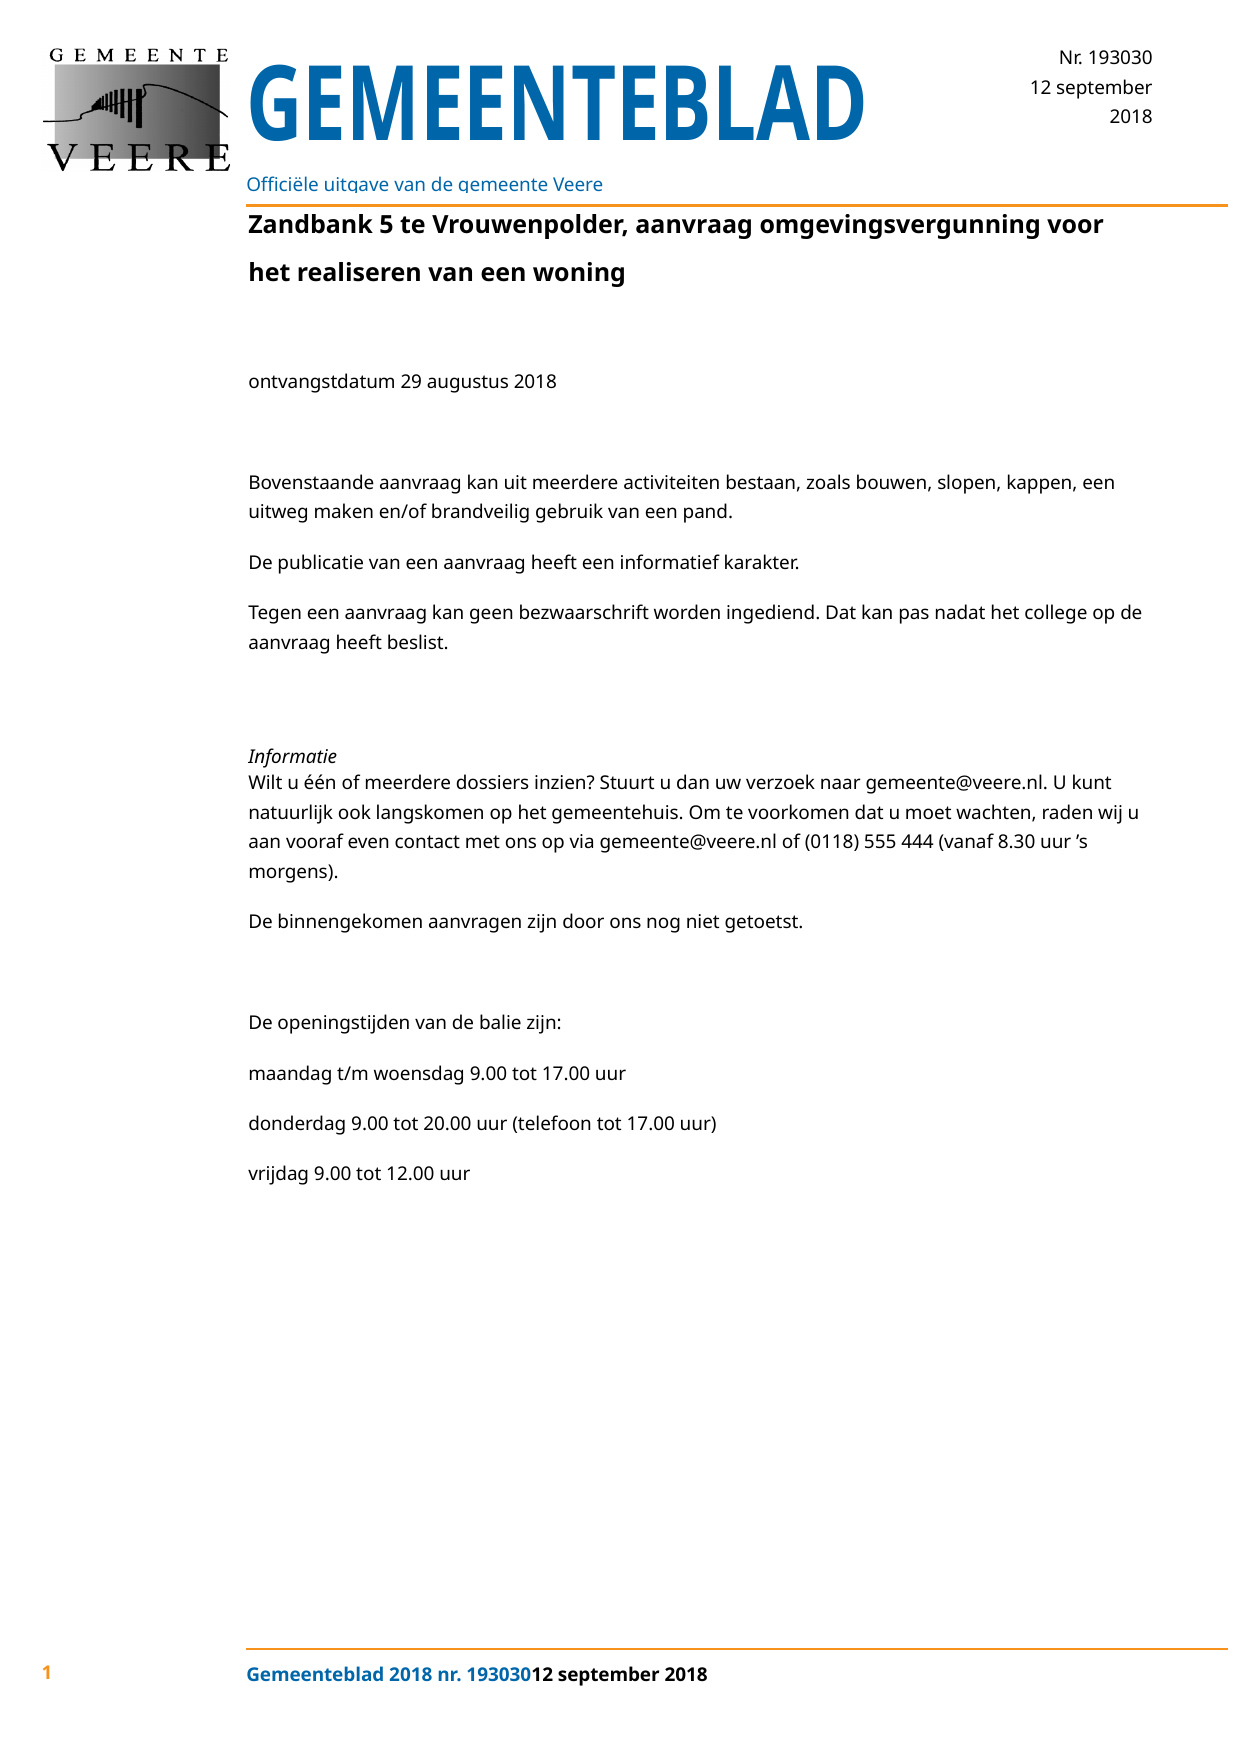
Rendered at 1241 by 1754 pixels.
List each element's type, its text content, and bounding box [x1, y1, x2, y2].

text De openingstijden van de balie zijn: [248, 1009, 1152, 1035]
text ontvangstdatum 29 augustus 2018 [248, 368, 1152, 394]
text donderdag 9.00 tot 20.00 uur (telefoon tot 17.00 uur) [248, 1110, 1152, 1136]
text De publicatie van een aanvraag heeft een informatief karakter. [248, 549, 1152, 575]
text De binnengekomen aanvragen zijn door ons nog niet getoetst. [248, 908, 1152, 934]
text Informatie [248, 743, 1152, 769]
text Zandbank 5 te Vrouwenpolder, aanvraag omgevingsvergunning voor het realiseren van een woning [248, 207, 1152, 288]
text maandag t/m woensdag 9.00 tot 17.00 uur [248, 1060, 1152, 1085]
text Wilt u één of meerdere dossiers inzien? Stuurt u dan uw verzoek naar gemeente@veere.nl. U kunt natuurlijk ook langskomen op het gemeentehuis. Om te voorkomen dat u moet wachten, raden wij u aan vooraf even contact met ons op via gemeente@veere.nl of (0118) 555 444 (vanaf 8.30 uur ’s morgens). [248, 769, 1152, 884]
text vrijdag 9.00 tot 12.00 uur [248, 1161, 1152, 1186]
text Tegen een aanvraag kan geen bezwaarschrift worden ingediend. Dat kan pas nadat het college op de aanvraag heeft beslist. [248, 599, 1152, 655]
text Bovenstaande aanvraag kan uit meerdere activiteiten bestaan, zoals bouwen, slopen, kappen, een uitweg maken en/of brandveilig gebruik van een pand. [248, 469, 1152, 524]
picture [41, 47, 231, 172]
